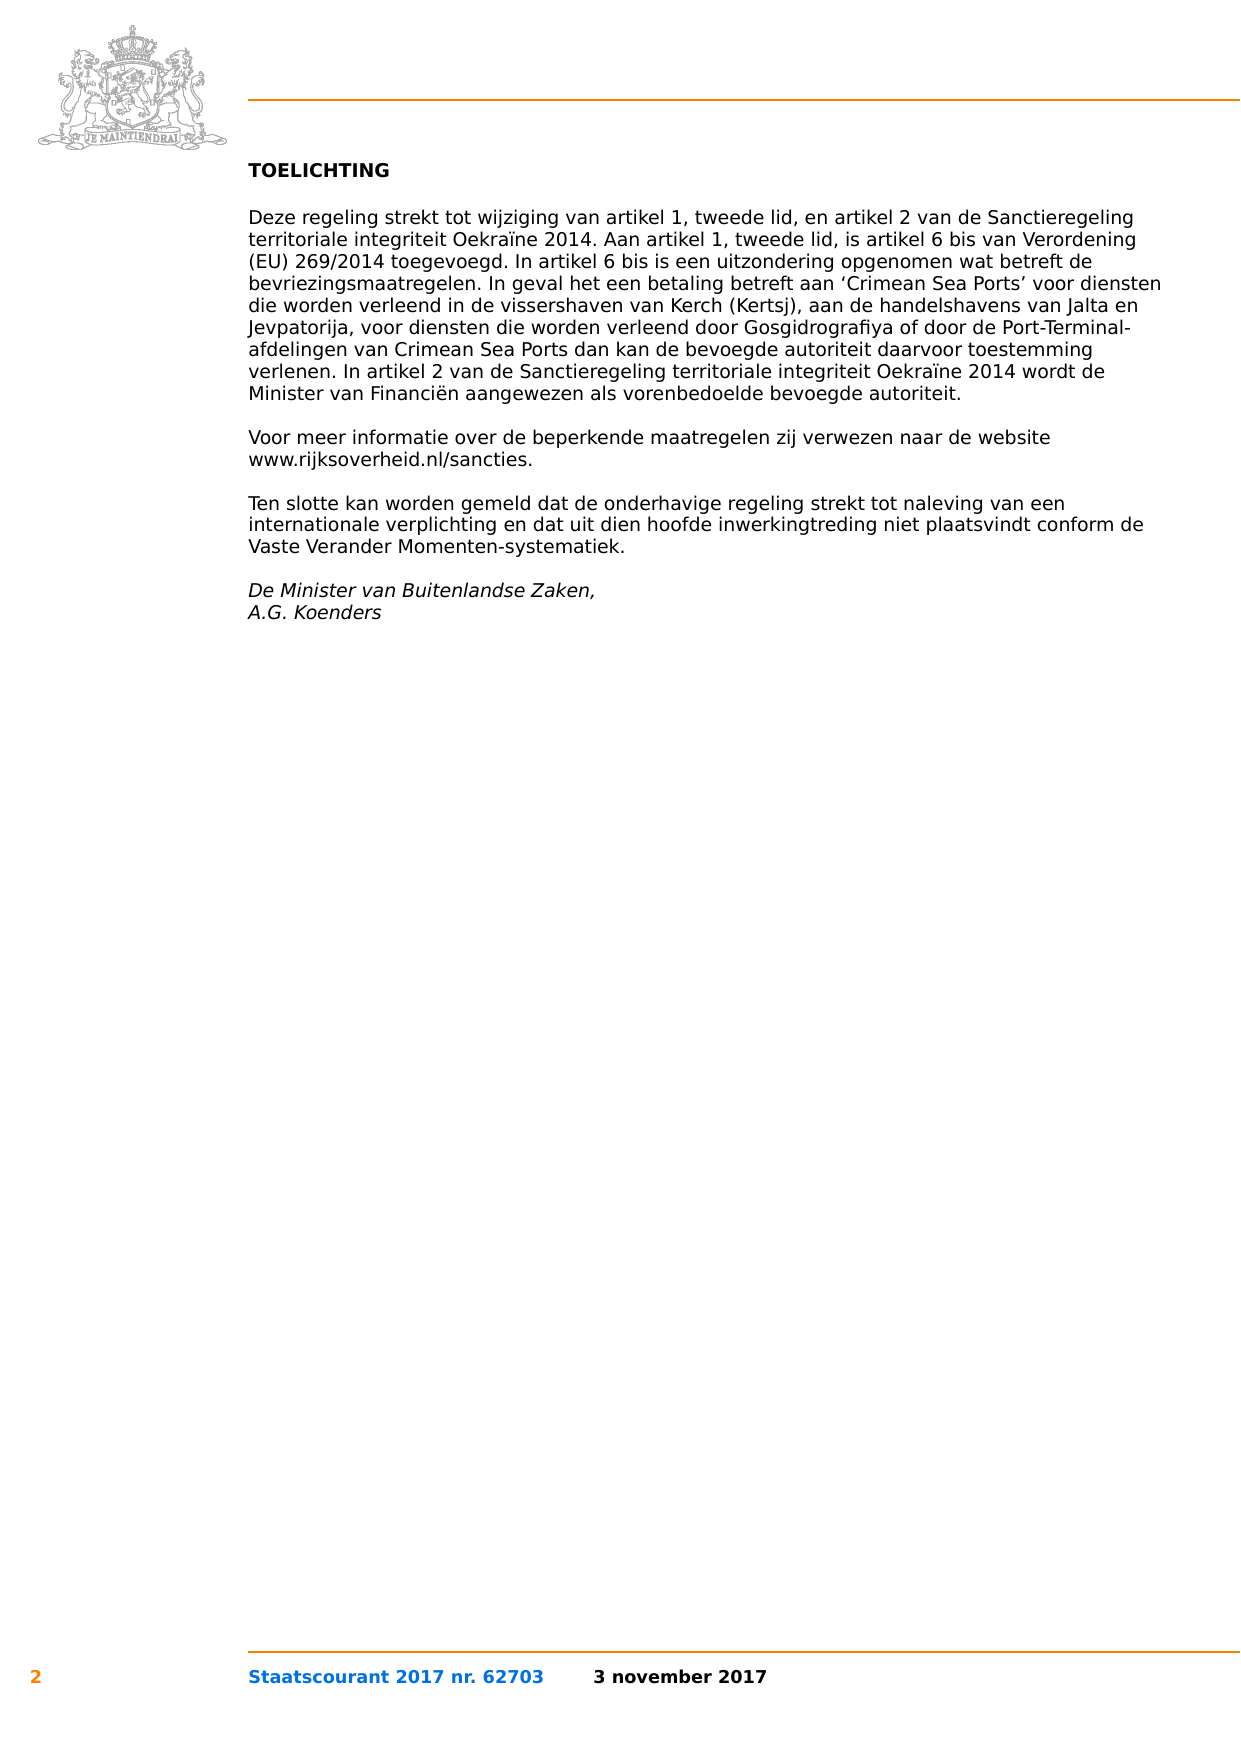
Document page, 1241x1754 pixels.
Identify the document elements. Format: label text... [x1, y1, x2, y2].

picture [38, 25, 227, 150]
text www.rijksoverheid.nl/sancties. [248, 448, 1163, 471]
text Ten slotte kan worden gemeld dat de onderhavige regeling strekt tot naleving van een internationale verplichting en dat uit dien hoofde inwerkingtreding niet plaatsvindt conform de Vaste Verander Momenten-systematiek. [248, 492, 1163, 558]
text De Minister van Buitenlandse Zaken, A.G. Koenders [248, 580, 1163, 624]
subtitle TOELICHTING [248, 160, 1163, 182]
text Deze regeling strekt tot wijziging van artikel 1, tweede lid, en artikel 2 van de Sanctieregeling territoriale integriteit Oekraïne 2014. Aan artikel 1, tweede lid, is artikel 6 bis van Verordening (EU) 269/2014 toegevoegd. In artikel 6 bis is een uitzondering opgenomen wat betreft de bevriezingsmaatregelen. In geval het een betaling betreft aan ‘Crimean Sea Ports’ voor diensten die worden verleend in de vissershaven van Kerch (Kertsj), aan de handelshavens van Jalta en Jevpatorija, voor diensten die worden verleend door Gosgidrografiya of door de Port-Terminal-afdelingen van Crimean Sea Ports dan kan de bevoegde autoriteit daarvoor toestemming verlenen. In artikel 2 van de Sanctieregeling territoriale integriteit Oekraïne 2014 wordt de Minister van Financiën aangewezen als vorenbedoelde bevoegde autoriteit. [248, 207, 1163, 405]
text Voor meer informatie over de beperkende maatregelen zij verwezen naar de website [248, 427, 1163, 448]
